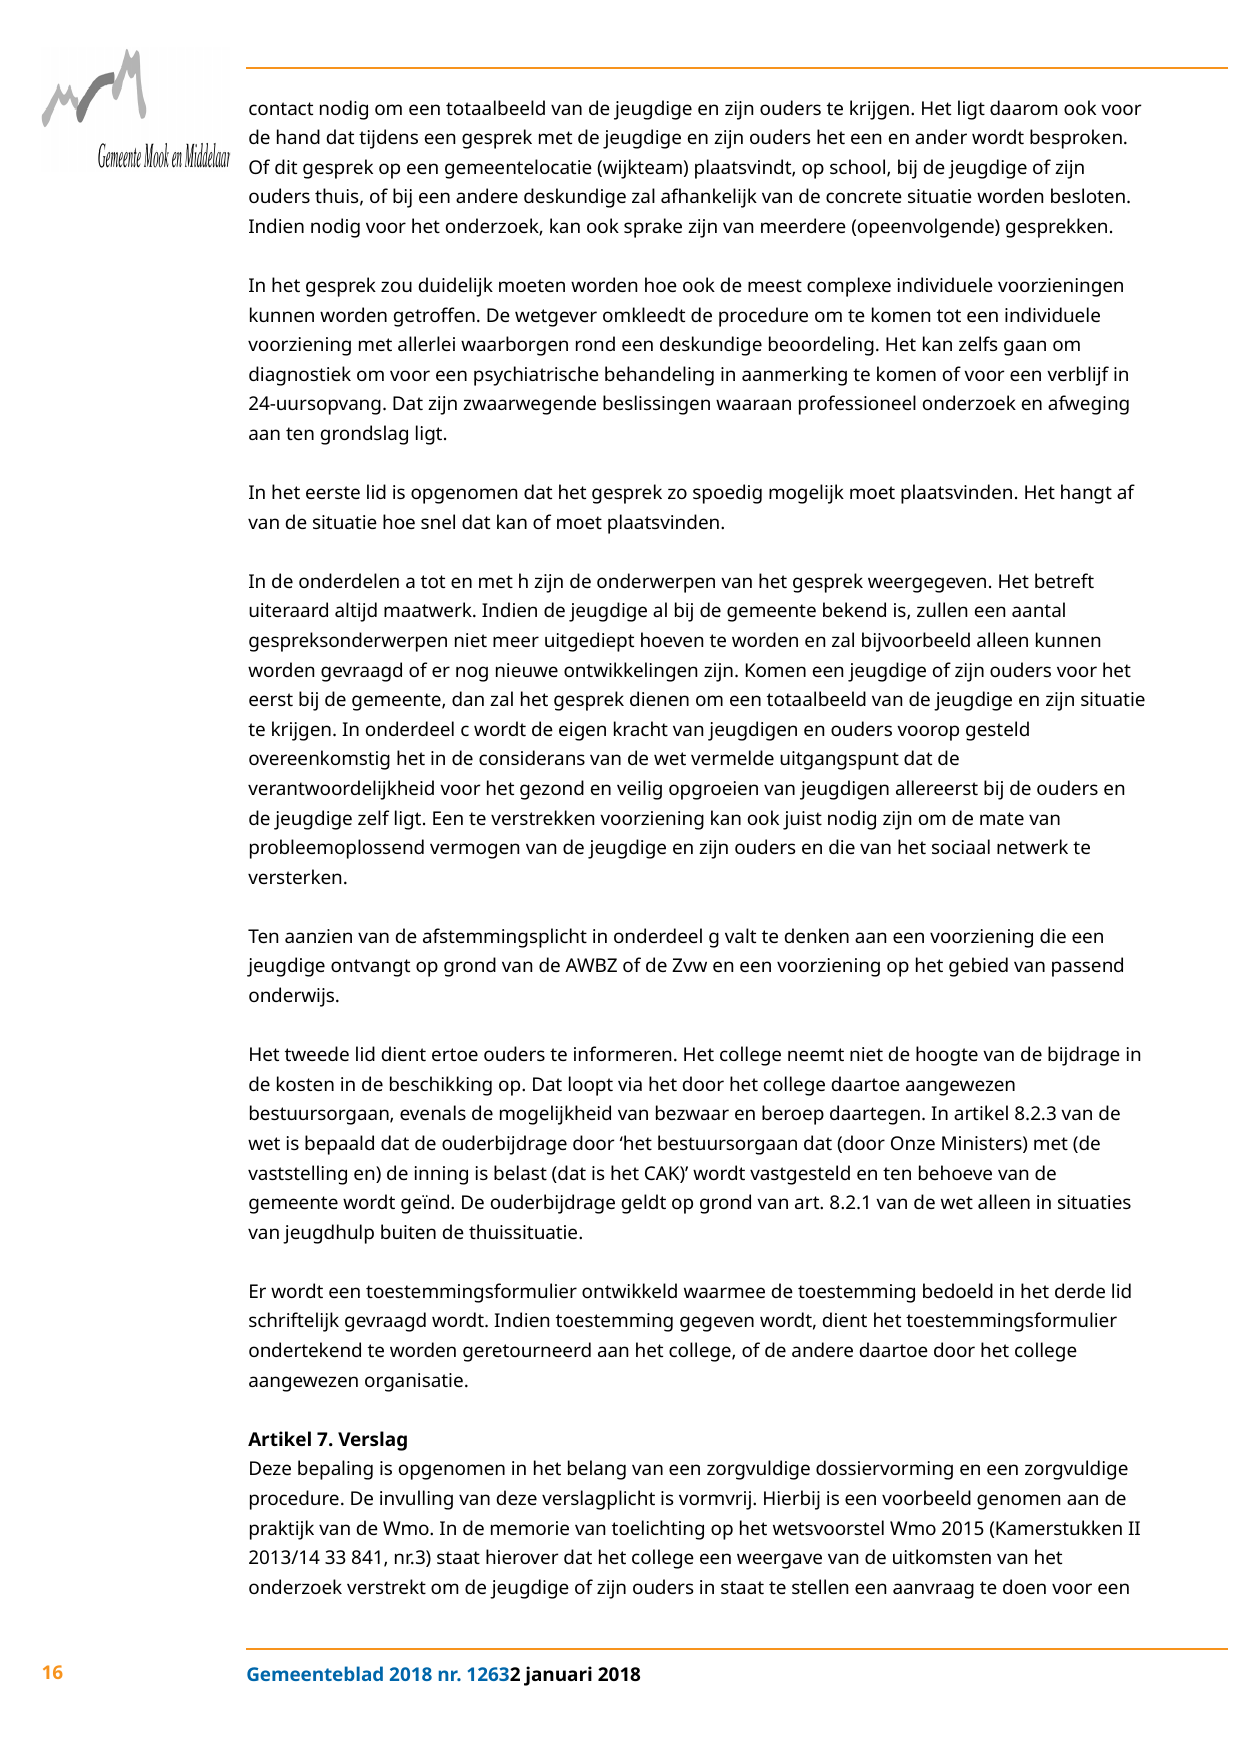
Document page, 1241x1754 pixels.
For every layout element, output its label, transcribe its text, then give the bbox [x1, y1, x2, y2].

text Er wordt een toestemmingsformulier ontwikkeld waarmee de toestemming bedoeld in het derde lid schriftelijk gevraagd wordt. Indien toestemming gegeven wordt, dient het toestemmingsformulier ondertekend te worden geretourneerd aan het college, of de andere daartoe door het college aangewezen organisatie. [248, 1278, 1152, 1393]
text Het tweede lid dient ertoe ouders te informeren. Het college neemt niet de hoogte van de bijdrage in de kosten in de beschikking op. Dat loopt via het door het college daartoe aangewezen bestuursorgaan, evenals de mogelijkheid van bezwaar en beroep daartegen. In artikel 8.2.3 van de wet is bepaald dat de ouderbijdrage door ‘het bestuursorgaan dat (door Onze Ministers) met (de vaststelling en) de inning is belast (dat is het CAK)’ wordt vastgesteld en ten behoeve van de gemeente wordt geïnd. De ouderbijdrage geldt op grond van art. 8.2.1 van de wet alleen in situaties van jeugdhulp buiten de thuissituatie. [248, 1041, 1152, 1245]
text In het eerste lid is opgenomen dat het gesprek zo spoedig mogelijk moet plaatsvinden. Het hangt af van de situatie hoe snel dat kan of moet plaatsvinden. [248, 479, 1152, 535]
text Deze bepaling is opgenomen in het belang van een zorgvuldige dossiervorming en een zorgvuldige procedure. De invulling van deze verslagplicht is vormvrij. Hierbij is een voorbeeld genomen aan de praktijk van de Wmo. In de memorie van toelichting op het wetsvoorstel Wmo 2015 (Kamerstukken II 2013/14 33 841, nr.3) staat hierover dat het college een weergave van de uitkomsten van het onderzoek verstrekt om de jeugdige of zijn ouders in staat te stellen een aanvraag te doen voor een [248, 1456, 1152, 1600]
text In de onderdelen a tot en met h zijn de onderwerpen van het gesprek weergegeven. Het betreft uiteraard altijd maatwerk. Indien de jeugdige al bij de gemeente bekend is, zullen een aantal gespreksonderwerpen niet meer uitgediept hoeven te worden en zal bijvoorbeeld alleen kunnen worden gevraagd of er nog nieuwe ontwikkelingen zijn. Komen een jeugdige of zijn ouders voor het eerst bij de gemeente, dan zal het gesprek dienen om een totaalbeeld van de jeugdige en zijn situatie te krijgen. In onderdeel c wordt de eigen kracht van jeugdigen en ouders voorop gesteld overeenkomstig het in de considerans van de wet vermelde uitgangspunt dat de verantwoordelijkheid voor het gezond en veilig opgroeien van jeugdigen allereerst bij de ouders en de jeugdige zelf ligt. Een te verstrekken voorziening kan ook juist nodig zijn om de mate van probleemoplossend vermogen van de jeugdige en zijn ouders en die van het sociaal netwerk te versterken. [248, 568, 1152, 890]
text contact nodig om een totaalbeeld van de jeugdige en zijn ouders te krijgen. Het ligt daarom ook voor de hand dat tijdens een gesprek met de jeugdige en zijn ouders het een en ander wordt besproken. Of dit gesprek op een gemeentelocatie (wijkteam) plaatsvindt, op school, bij de jeugdige of zijn ouders thuis, of bij een andere deskundige zal afhankelijk van de concrete situatie worden besloten. Indien nodig voor het onderzoek, kan ook sprake zijn van meerdere (opeenvolgende) gesprekken. [248, 95, 1152, 239]
picture [41, 47, 231, 172]
text In het gesprek zou duidelijk moeten worden hoe ook de meest complexe individuele voorzieningen kunnen worden getroffen. De wetgever omkleedt de procedure om te komen tot een individuele voorziening met allerlei waarborgen rond een deskundige beoordeling. Het kan zelfs gaan om diagnostiek om voor een psychiatrische behandeling in aanmerking te komen of voor een verblijf in 24-uursopvang. Dat zijn zwaarwegende beslissingen waaraan professioneel onderzoek en afweging aan ten grondslag ligt. [248, 272, 1152, 446]
text Artikel 7. Verslag [248, 1426, 1152, 1452]
text Ten aanzien van de afstemmingsplicht in onderdeel g valt te denken aan een voorziening die een jeugdige ontvangt op grond van de AWBZ of de Zvw en een voorziening op het gebied van passend onderwijs. [248, 923, 1152, 1008]
